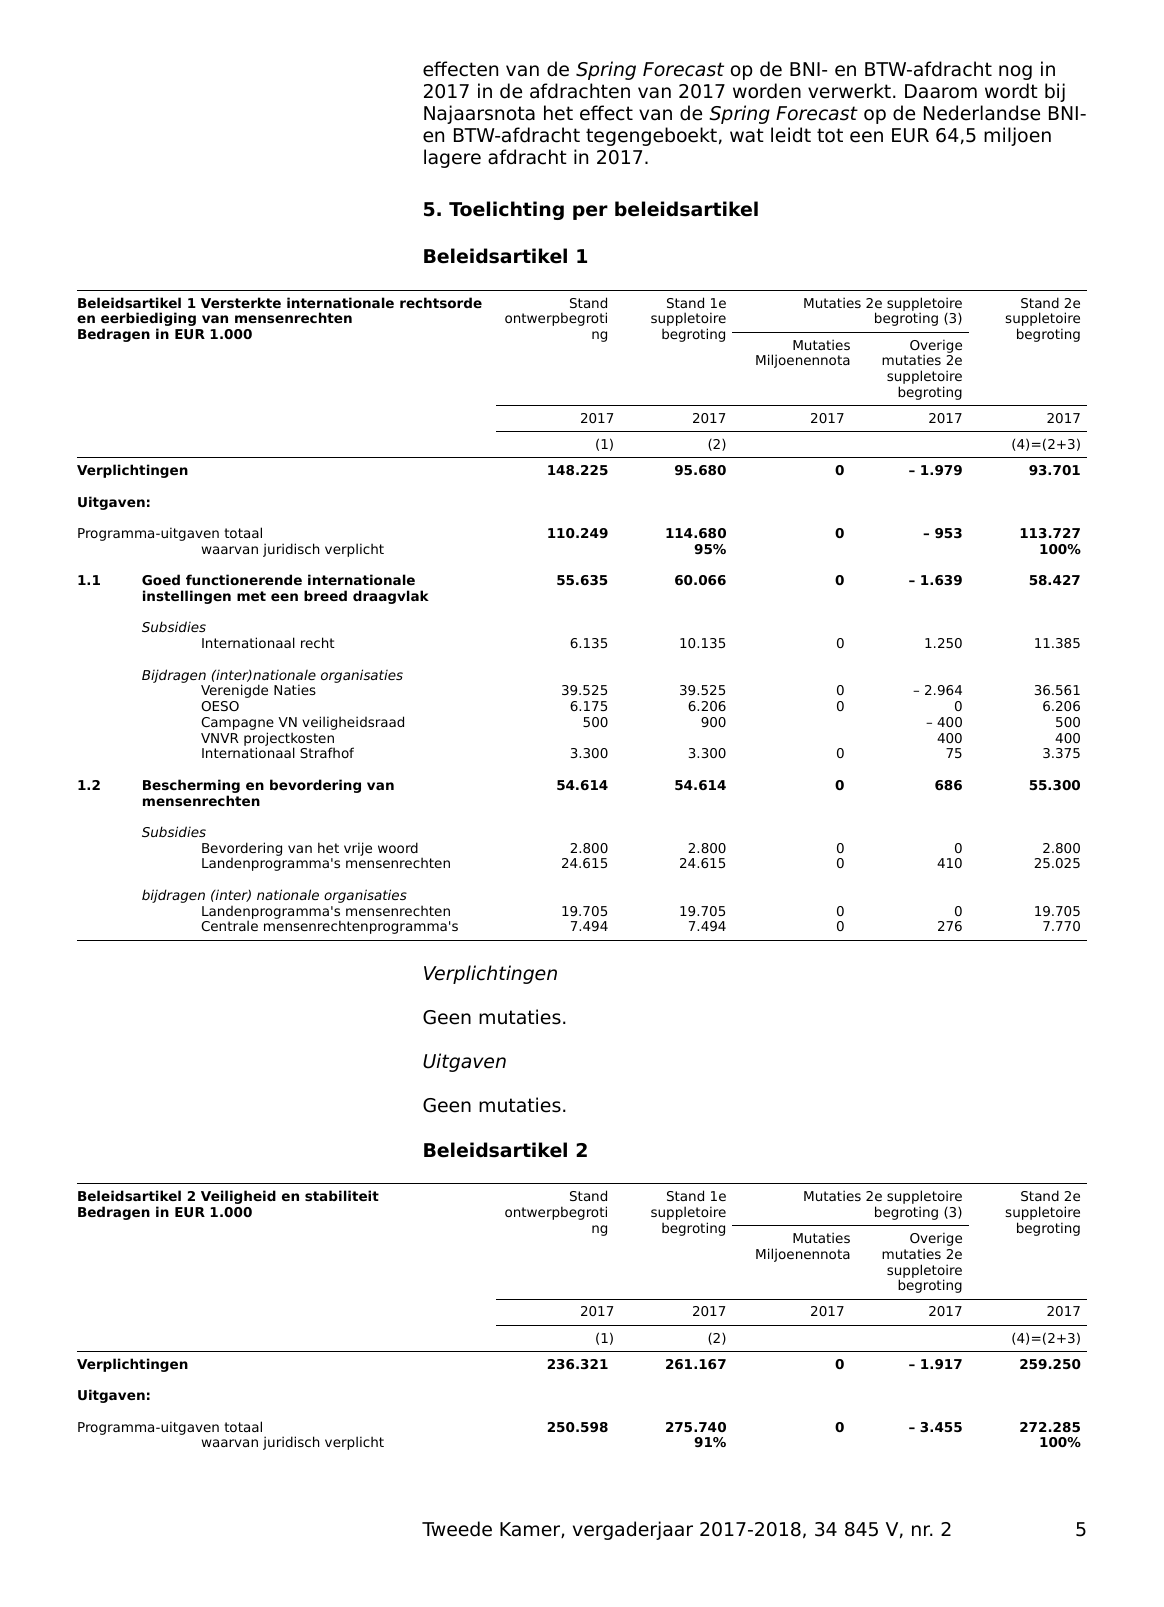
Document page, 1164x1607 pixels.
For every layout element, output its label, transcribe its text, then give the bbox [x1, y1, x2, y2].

table_cell [496, 809, 614, 825]
table_cell 0 [732, 458, 850, 479]
table_cell 0 [732, 526, 850, 542]
table_header Stand 2e suppletoire begroting [969, 291, 1087, 405]
table_cell 2017 [850, 406, 968, 431]
table_cell [77, 605, 136, 620]
table_cell 36.561 [969, 683, 1087, 699]
table_cell 10.135 [614, 636, 732, 652]
table_cell [614, 510, 732, 526]
table_cell [496, 620, 614, 636]
table_cell [850, 542, 968, 557]
table_cell [614, 558, 732, 573]
table_cell Goed functionerende internationale instellingen met een breed draagvlak [136, 573, 496, 604]
table_cell [136, 1404, 195, 1419]
table_cell 0 [732, 636, 850, 652]
table_cell [77, 746, 136, 762]
table_cell – 1.917 [850, 1352, 968, 1372]
table_cell [969, 558, 1087, 573]
table_cell [732, 715, 850, 730]
table_cell 6.206 [969, 699, 1087, 715]
text effecten van de Spring Forecast op de BNI- en BTW-afdracht nog in 2017 in de afdrachten van 2017 worden verwerkt. Daarom wordt bij Najaarsnota het effect van de Spring Forecast op de Nederlandse BNI- en BTW-afdracht tegengeboekt, wat leidt tot een EUR 64,5 miljoen lagere afdracht in 2017. [422, 59, 1087, 169]
table_cell [195, 510, 496, 526]
table_header Mutaties 2e suppletoire begroting (3) [732, 1184, 968, 1225]
table_cell 1.2 [77, 778, 136, 809]
table_cell [77, 1435, 136, 1451]
table_header Beleidsartikel 1 Versterkte internationale rechtsorde en eerbiediging van mensenrechten Bedragen in EUR 1.000 [77, 291, 496, 457]
table_cell 0 [732, 841, 850, 856]
table_cell [850, 432, 968, 457]
table_cell [136, 510, 195, 526]
table_cell [77, 715, 136, 730]
table_cell 259.250 [969, 1352, 1087, 1372]
table_cell [77, 1404, 136, 1419]
table_cell (1) [496, 432, 614, 457]
table_cell 95% [614, 542, 732, 557]
table_cell [732, 1451, 850, 1467]
table_cell [732, 495, 850, 510]
table_cell – 400 [850, 715, 968, 730]
table_cell 55.300 [969, 778, 1087, 809]
table_cell Landenprogramma's mensenrechten [195, 856, 496, 872]
table_cell 60.066 [614, 573, 732, 604]
table_cell 2017 [614, 406, 732, 431]
table_cell 3.375 [969, 746, 1087, 762]
table_cell 58.427 [969, 573, 1087, 604]
subtitle Beleidsartikel 1 [422, 246, 1087, 268]
table_cell 500 [969, 715, 1087, 730]
table_cell 400 [969, 730, 1087, 746]
table_cell 93.701 [969, 458, 1087, 479]
table_cell 6.135 [496, 636, 614, 652]
table_cell [195, 1404, 496, 1419]
table_cell 25.025 [969, 856, 1087, 872]
table_cell [969, 1404, 1087, 1419]
table_cell [136, 856, 195, 872]
table_cell [850, 1435, 968, 1451]
table_cell [136, 1451, 195, 1467]
table_cell 0 [732, 919, 850, 939]
table_cell [496, 1451, 614, 1467]
table_cell Mutaties Miljoenennota [732, 333, 850, 405]
table_cell [136, 699, 195, 715]
table_cell [850, 762, 968, 778]
table_cell [195, 652, 496, 667]
table_cell Overige mutaties 2e suppletoire begroting [850, 333, 968, 405]
table_cell [77, 730, 136, 746]
table_cell Subsidies [136, 825, 496, 841]
table_cell VNVR projectkosten [195, 730, 496, 746]
table_cell 55.635 [496, 573, 614, 604]
table_cell [195, 558, 496, 573]
table_cell Subsidies [136, 620, 496, 636]
table_cell [136, 730, 195, 746]
table_cell [732, 1435, 850, 1451]
table_cell [195, 872, 496, 888]
table_cell 19.705 [496, 904, 614, 919]
table_cell 0 [732, 1352, 850, 1372]
table_cell [77, 841, 136, 856]
table_cell [496, 652, 614, 667]
table_cell [969, 605, 1087, 620]
table_cell 275.740 [614, 1420, 732, 1435]
table_cell [614, 872, 732, 888]
table_cell 0 [732, 746, 850, 762]
table_cell 39.525 [496, 683, 614, 699]
table_cell 2.800 [969, 841, 1087, 856]
table_cell [496, 872, 614, 888]
table_cell [77, 872, 136, 888]
table_header Stand 2e suppletoire begroting [969, 1184, 1087, 1298]
table_cell [496, 479, 614, 494]
table_cell Uitgaven: [77, 1388, 496, 1404]
table_cell 6.175 [496, 699, 614, 715]
table_cell 0 [732, 683, 850, 699]
table_cell [136, 904, 195, 919]
table_cell [732, 730, 850, 746]
table_cell [136, 841, 195, 856]
table_cell [496, 668, 614, 683]
table_cell [969, 1451, 1087, 1467]
table_cell [850, 1388, 968, 1404]
table_cell 0 [850, 904, 968, 919]
table_cell [77, 1372, 136, 1388]
table_cell 2.800 [496, 841, 614, 856]
table_cell [614, 1404, 732, 1419]
table_cell (2) [614, 1326, 732, 1351]
table_cell [732, 668, 850, 683]
table_cell [969, 762, 1087, 778]
table_cell [732, 558, 850, 573]
table_cell [136, 605, 195, 620]
table_cell [77, 762, 136, 778]
table_cell [969, 668, 1087, 683]
table_cell [850, 479, 968, 494]
table_cell 24.615 [496, 856, 614, 872]
table_cell [496, 1388, 614, 1404]
subtitle Beleidsartikel 2 [422, 1139, 1087, 1161]
table_cell [496, 762, 614, 778]
table_cell 2017 [496, 406, 614, 431]
table_cell 19.705 [614, 904, 732, 919]
table_cell 1.250 [850, 636, 968, 652]
table_cell [969, 652, 1087, 667]
table_cell [614, 730, 732, 746]
table_cell [77, 510, 136, 526]
table_cell [77, 558, 136, 573]
table_cell 2017 [969, 1300, 1087, 1325]
table_cell [969, 495, 1087, 510]
table_cell [136, 542, 195, 557]
table_cell 110.249 [496, 526, 614, 542]
table_cell 0 [850, 699, 968, 715]
table_cell Internationaal recht [195, 636, 496, 652]
table_cell 54.614 [496, 778, 614, 809]
table_cell Bijdragen (inter)nationale organisaties [136, 668, 496, 683]
table_cell Centrale mensenrechtenprogramma's [195, 919, 496, 939]
table_cell [496, 825, 614, 841]
table_cell [77, 542, 136, 557]
table_cell 3.300 [614, 746, 732, 762]
table_cell 91% [614, 1435, 732, 1451]
table_cell 0 [732, 904, 850, 919]
table_cell 0 [732, 778, 850, 809]
table_cell [136, 558, 195, 573]
table_cell 100% [969, 542, 1087, 557]
table_cell [969, 888, 1087, 903]
table_cell 39.525 [614, 683, 732, 699]
table_cell [136, 809, 195, 825]
table_cell 276 [850, 919, 968, 939]
table_cell [850, 888, 968, 903]
table_cell waarvan juridisch verplicht [195, 542, 496, 557]
table_cell [732, 872, 850, 888]
table_cell [77, 668, 136, 683]
table_cell 2017 [850, 1300, 968, 1325]
table_cell [77, 620, 136, 636]
table_cell [77, 919, 136, 939]
table_cell 400 [850, 730, 968, 746]
table_cell Landenprogramma's mensenrechten [195, 904, 496, 919]
table_cell [496, 542, 614, 557]
text Geen mutaties. [422, 1095, 1087, 1117]
table_header Stand ontwerpbegroting [496, 291, 614, 405]
table_cell [969, 479, 1087, 494]
table_cell [614, 479, 732, 494]
table_cell Uitgaven: [77, 495, 496, 510]
table_header Stand 1e suppletoire begroting [614, 291, 732, 405]
table_cell [614, 888, 732, 903]
table_cell [969, 1372, 1087, 1388]
table_cell [496, 888, 614, 903]
table_cell Programma-uitgaven totaal [77, 526, 496, 542]
table_cell 2017 [732, 406, 850, 431]
table_cell [496, 510, 614, 526]
table_cell 6.206 [614, 699, 732, 715]
table_cell – 1.979 [850, 458, 968, 479]
table_cell [614, 652, 732, 667]
table_cell [614, 825, 732, 841]
table_cell [77, 479, 136, 494]
table_cell 3.300 [496, 746, 614, 762]
table_cell 100% [969, 1435, 1087, 1451]
table_cell [136, 919, 195, 939]
table_cell [850, 605, 968, 620]
table_cell [732, 825, 850, 841]
table_cell [850, 1372, 968, 1388]
table_cell [496, 558, 614, 573]
table_cell [136, 636, 195, 652]
table_cell – 3.455 [850, 1420, 968, 1435]
table_cell [732, 605, 850, 620]
table_cell [850, 558, 968, 573]
table_cell [136, 652, 195, 667]
table_cell [614, 1372, 732, 1388]
table_cell [136, 746, 195, 762]
table_cell 7.770 [969, 919, 1087, 939]
table_cell 2017 [496, 1300, 614, 1325]
table_cell 148.225 [496, 458, 614, 479]
table_cell [496, 1404, 614, 1419]
table_cell [850, 825, 968, 841]
table_cell [732, 1326, 850, 1351]
table_cell [77, 888, 136, 903]
subtitle Uitgaven [422, 1051, 1087, 1073]
table_cell [732, 888, 850, 903]
table_cell 900 [614, 715, 732, 730]
table_cell 24.615 [614, 856, 732, 872]
table_cell 19.705 [969, 904, 1087, 919]
table_cell [614, 605, 732, 620]
table_cell [969, 510, 1087, 526]
table_cell (1) [496, 1326, 614, 1351]
table_cell Programma-uitgaven totaal [77, 1420, 496, 1435]
table_cell [969, 620, 1087, 636]
table_cell 113.727 [969, 526, 1087, 542]
table_cell [850, 1451, 968, 1467]
table_cell [732, 1404, 850, 1419]
table_cell [614, 1451, 732, 1467]
table_header Mutaties 2e suppletoire begroting (3) [732, 291, 968, 332]
table_cell [496, 730, 614, 746]
table_header Stand ontwerpbegroting [496, 1184, 614, 1298]
table_cell [614, 809, 732, 825]
table_cell 0 [850, 841, 968, 856]
table_cell (2) [614, 432, 732, 457]
table_cell [614, 495, 732, 510]
table_cell 500 [496, 715, 614, 730]
table_cell 2.800 [614, 841, 732, 856]
table_cell 0 [732, 1420, 850, 1435]
table_cell [136, 872, 195, 888]
table_cell 7.494 [614, 919, 732, 939]
table_cell 236.321 [496, 1352, 614, 1372]
table_cell [77, 809, 136, 825]
table_cell [614, 620, 732, 636]
table_cell [77, 825, 136, 841]
table_cell [195, 1451, 496, 1467]
table_cell [614, 668, 732, 683]
table_cell [614, 762, 732, 778]
table_cell 114.680 [614, 526, 732, 542]
table_cell [496, 1435, 614, 1451]
table_cell [496, 1372, 614, 1388]
table_cell Verenigde Naties [195, 683, 496, 699]
table_cell [195, 479, 496, 494]
table_cell Verplichtingen [77, 458, 496, 479]
table_cell [496, 495, 614, 510]
table_cell [136, 683, 195, 699]
table_cell 250.598 [496, 1420, 614, 1435]
table_cell [77, 683, 136, 699]
table_cell 7.494 [496, 919, 614, 939]
table_cell [969, 809, 1087, 825]
table_cell 0 [732, 856, 850, 872]
table_cell [77, 856, 136, 872]
table_cell [732, 542, 850, 557]
table_cell [136, 1372, 195, 1388]
table_cell [850, 620, 968, 636]
table_cell 2017 [614, 1300, 732, 1325]
table_cell 261.167 [614, 1352, 732, 1372]
table_cell [195, 1372, 496, 1388]
table_cell OESO [195, 699, 496, 715]
text Geen mutaties. [422, 1007, 1087, 1029]
table_header Beleidsartikel 2 Veiligheid en stabiliteit Bedragen in EUR 1.000 [77, 1184, 496, 1351]
table_cell [969, 825, 1087, 841]
table_cell Bevordering van het vrije woord [195, 841, 496, 856]
table_cell [732, 762, 850, 778]
table_cell 2017 [969, 406, 1087, 431]
table_cell 686 [850, 778, 968, 809]
table_cell [77, 636, 136, 652]
table_cell Verplichtingen [77, 1352, 496, 1372]
table_cell [136, 1435, 195, 1451]
table_cell [850, 809, 968, 825]
table_cell [732, 432, 850, 457]
table_cell Internationaal Strafhof [195, 746, 496, 762]
table_cell [195, 762, 496, 778]
table_cell Mutaties Miljoenennota [732, 1226, 850, 1298]
table_cell Bescherming en bevordering van mensenrechten [136, 778, 496, 809]
table_cell [732, 652, 850, 667]
table_cell Campagne VN veiligheidsraad [195, 715, 496, 730]
table_cell [850, 510, 968, 526]
table_cell [136, 715, 195, 730]
table_cell [732, 510, 850, 526]
table_header Stand 1e suppletoire begroting [614, 1184, 732, 1298]
table_cell 0 [732, 699, 850, 715]
table_cell [969, 872, 1087, 888]
table_cell [136, 479, 195, 494]
table_cell 410 [850, 856, 968, 872]
table_cell 0 [732, 573, 850, 604]
table_cell [496, 605, 614, 620]
table_cell 11.385 [969, 636, 1087, 652]
table_cell [969, 1388, 1087, 1404]
table_cell 2017 [732, 1300, 850, 1325]
table_cell [136, 762, 195, 778]
table_cell 1.1 [77, 573, 136, 604]
table_cell – 2.964 [850, 683, 968, 699]
table_cell [850, 668, 968, 683]
table_cell [732, 809, 850, 825]
table_cell [77, 699, 136, 715]
table_cell [195, 809, 496, 825]
table_cell – 1.639 [850, 573, 968, 604]
table_cell [77, 904, 136, 919]
table_cell [850, 1404, 968, 1419]
table_cell [732, 1388, 850, 1404]
table_cell [77, 1451, 136, 1467]
table_cell [850, 652, 968, 667]
table_cell [732, 620, 850, 636]
table_cell [732, 1372, 850, 1388]
table_cell 75 [850, 746, 968, 762]
table_cell waarvan juridisch verplicht [195, 1435, 496, 1451]
table_cell Overige mutaties 2e suppletoire begroting [850, 1226, 968, 1298]
table_cell [77, 652, 136, 667]
table_cell (4)=(2+3) [969, 1326, 1087, 1351]
table_cell 272.285 [969, 1420, 1087, 1435]
subtitle Verplichtingen [422, 963, 1087, 985]
table_cell bijdragen (inter) nationale organisaties [136, 888, 496, 903]
table_cell (4)=(2+3) [969, 432, 1087, 457]
table_cell [614, 1388, 732, 1404]
table_cell [850, 872, 968, 888]
table_cell [850, 495, 968, 510]
table_cell – 953 [850, 526, 968, 542]
table_cell 95.680 [614, 458, 732, 479]
table_cell 54.614 [614, 778, 732, 809]
table_cell [850, 1326, 968, 1351]
subtitle 5. Toelichting per beleidsartikel [422, 199, 1087, 221]
table_cell [732, 479, 850, 494]
table_cell [195, 605, 496, 620]
